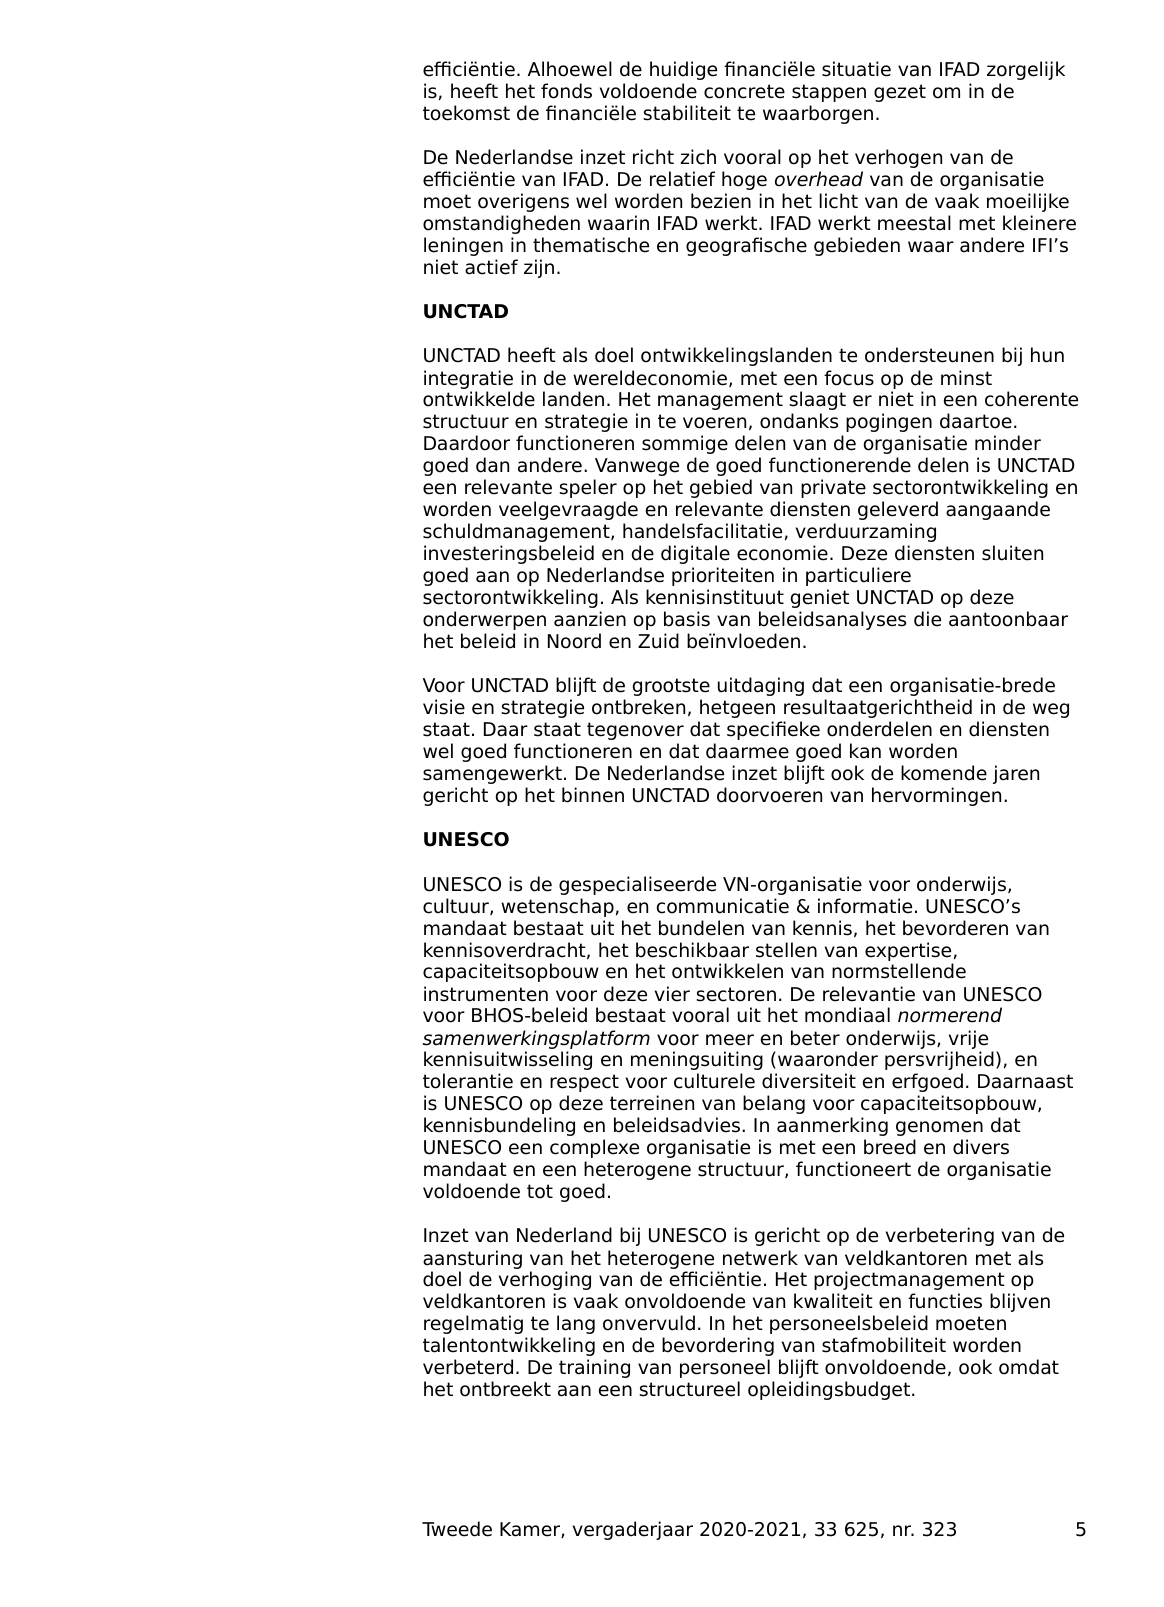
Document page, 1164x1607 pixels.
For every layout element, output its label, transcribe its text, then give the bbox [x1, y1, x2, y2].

text Inzet van Nederland bij UNESCO is gericht op de verbetering van de aansturing van het heterogene netwerk van veldkantoren met als doel de verhoging van de efficiëntie. Het projectmanagement op veldkantoren is vaak onvoldoende van kwaliteit en functies blijven regelmatig te lang onvervuld. In het personeelsbeleid moeten talentontwikkeling en de bevordering van stafmobiliteit worden verbeterd. De training van personeel blijft onvoldoende, ook omdat het ontbreekt aan een structureel opleidingsbudget. [422, 1225, 1087, 1401]
subtitle UNCTAD [422, 301, 1087, 323]
text UNCTAD heeft als doel ontwikkelingslanden te ondersteunen bij hun integratie in de wereldeconomie, met een focus op de minst ontwikkelde landen. Het management slaagt er niet in een coherente structuur en strategie in te voeren, ondanks pogingen daartoe. Daardoor functioneren sommige delen van de organisatie minder goed dan andere. Vanwege de goed functionerende delen is UNCTAD een relevante speler op het gebied van private sectorontwikkeling en worden veelgevraagde en relevante diensten geleverd aangaande schuldmanagement, handelsfacilitatie, verduurzaming investeringsbeleid en de digitale economie. Deze diensten sluiten goed aan op Nederlandse prioriteiten in particuliere sectorontwikkeling. Als kennisinstituut geniet UNCTAD op deze onderwerpen aanzien op basis van beleidsanalyses die aantoonbaar het beleid in Noord en Zuid beïnvloeden. [422, 345, 1087, 653]
subtitle UNESCO [422, 829, 1087, 851]
text efficiëntie. Alhoewel de huidige financiële situatie van IFAD zorgelijk is, heeft het fonds voldoende concrete stappen gezet om in de toekomst de financiële stabiliteit te waarborgen. [422, 59, 1087, 125]
text UNESCO is de gespecialiseerde VN-organisatie voor onderwijs, cultuur, wetenschap, en communicatie & informatie. UNESCO’s mandaat bestaat uit het bundelen van kennis, het bevorderen van kennisoverdracht, het beschikbaar stellen van expertise, capaciteitsopbouw en het ontwikkelen van normstellende instrumenten voor deze vier sectoren. De relevantie van UNESCO voor BHOS-beleid bestaat vooral uit het mondiaal normerend samenwerkingsplatform voor meer en beter onderwijs, vrije kennisuitwisseling en meningsuiting (waaronder persvrijheid), en tolerantie en respect voor culturele diversiteit en erfgoed. Daarnaast is UNESCO op deze terreinen van belang voor capaciteitsopbouw, kennisbundeling en beleidsadvies. In aanmerking genomen dat UNESCO een complexe organisatie is met een breed en divers mandaat en een heterogene structuur, functioneert de organisatie voldoende tot goed. [422, 873, 1087, 1203]
text Voor UNCTAD blijft de grootste uitdaging dat een organisatie-brede visie en strategie ontbreken, hetgeen resultaatgerichtheid in de weg staat. Daar staat tegenover dat specifieke onderdelen en diensten wel goed functioneren en dat daarmee goed kan worden samengewerkt. De Nederlandse inzet blijft ook de komende jaren gericht op het binnen UNCTAD doorvoeren van hervormingen. [422, 675, 1087, 807]
text De Nederlandse inzet richt zich vooral op het verhogen van de efficiëntie van IFAD. De relatief hoge overhead van de organisatie moet overigens wel worden bezien in het licht van de vaak moeilijke omstandigheden waarin IFAD werkt. IFAD werkt meestal met kleinere leningen in thematische en geografische gebieden waar andere IFI’s niet actief zijn. [422, 147, 1087, 279]
